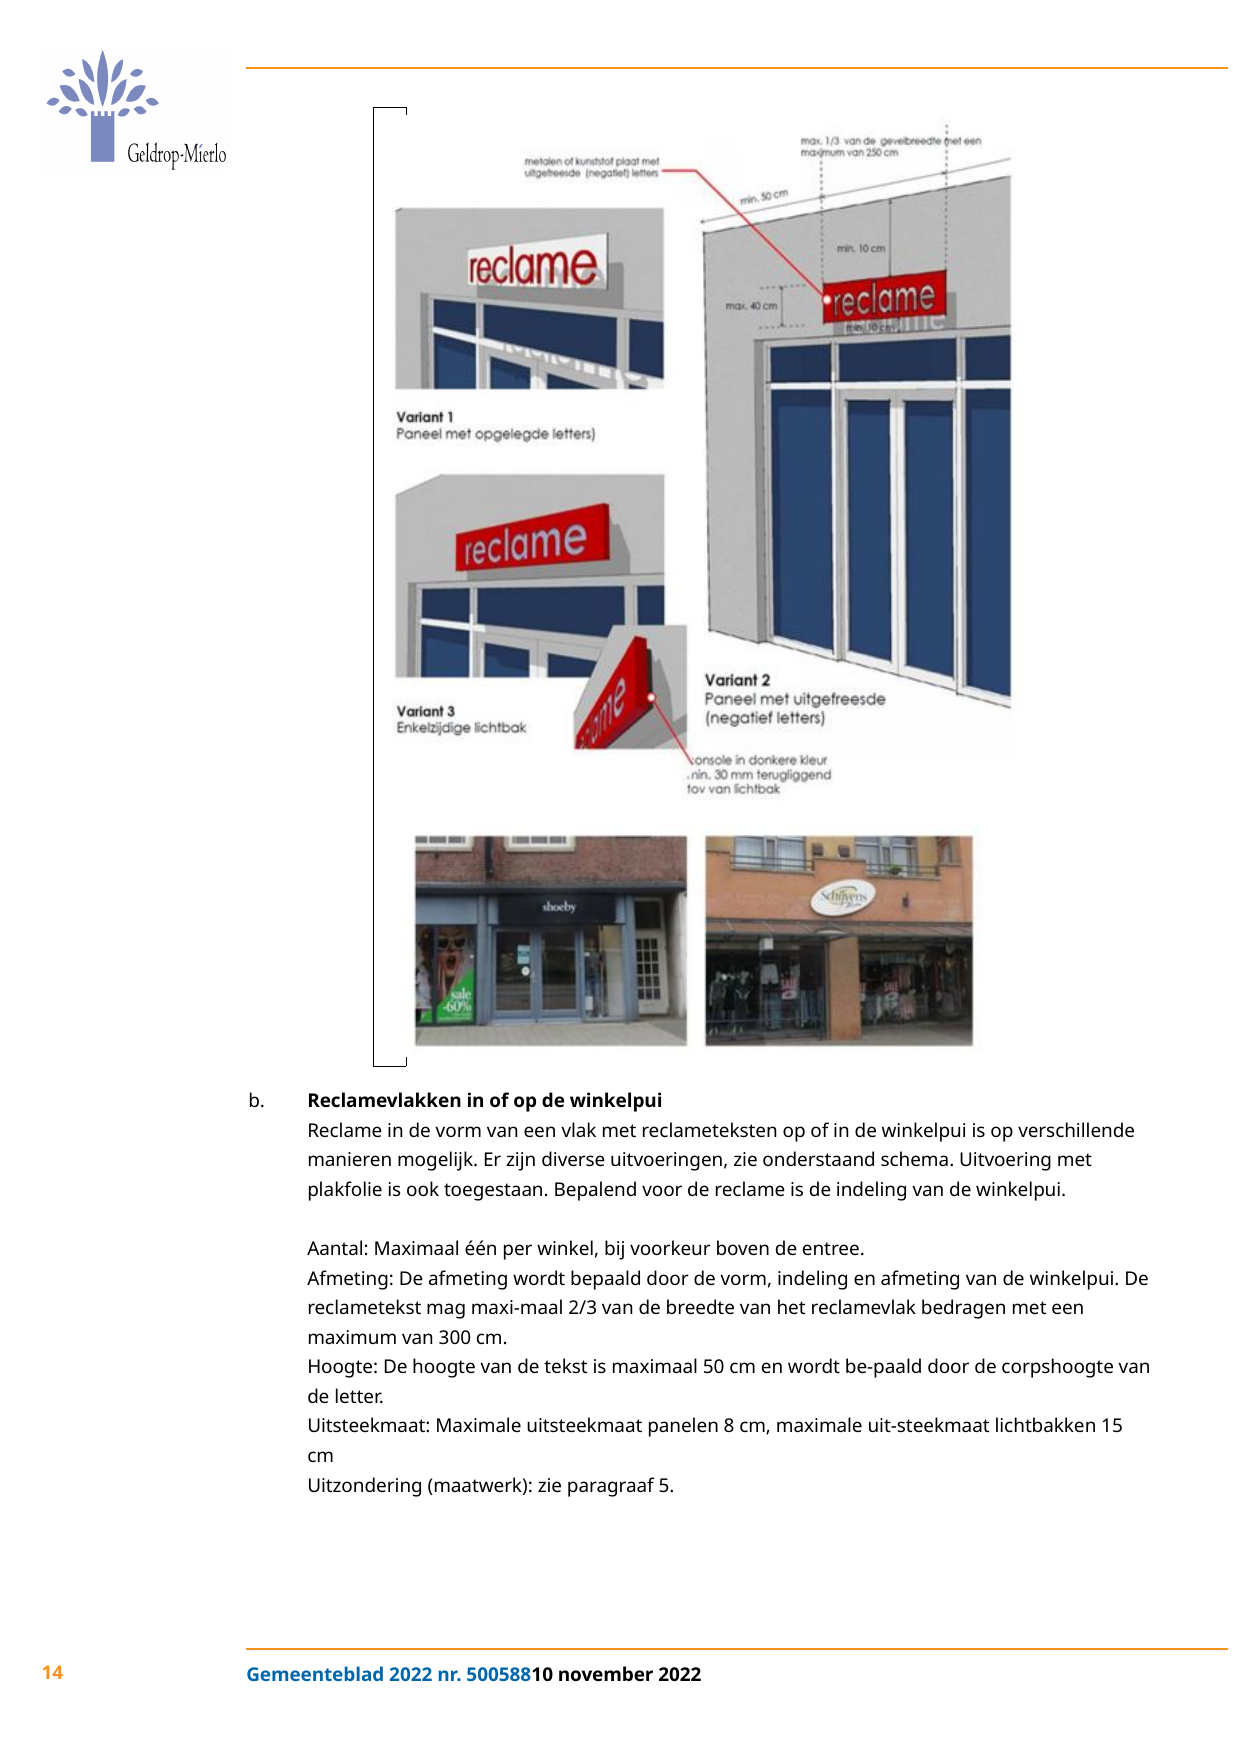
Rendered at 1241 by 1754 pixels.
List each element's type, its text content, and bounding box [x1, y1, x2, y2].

list Reclamevlakken in of op de winkelpui [248, 1087, 1152, 1113]
picture [381, 115, 1031, 1057]
list Aantal: Maximaal één per winkel, bij voorkeur boven de entree. [248, 1235, 1152, 1261]
list Uitzondering (maatwerk): zie paragraaf 5. [248, 1472, 1152, 1498]
list Afmeting: De afmeting wordt bepaald door de vorm, indeling en afmeting van de winkelpui. De reclametekst mag maxi-maal 2/3 van de breedte van het reclamevlak bedragen met een maximum van 300 cm. [248, 1265, 1152, 1350]
list Reclame in de vorm van een vlak met reclameteksten op of in de winkelpui is op verschillende manieren mogelijk. Er zijn diverse uitvoeringen, zie onderstaand schema. Uitvoering met plakfolie is ook toegestaan. Bepalend voor de reclame is de indeling van de winkelpui. [248, 1117, 1152, 1202]
list Uitsteekmaat: Maximale uitsteekmaat panelen 8 cm, maximale uit-steekmaat lichtbakken 15 cm [248, 1413, 1152, 1468]
picture [41, 47, 231, 172]
list Hoogte: De hoogte van de tekst is maximaal 50 cm en wordt be-paald door de corpshoogte van de letter. [248, 1353, 1152, 1409]
